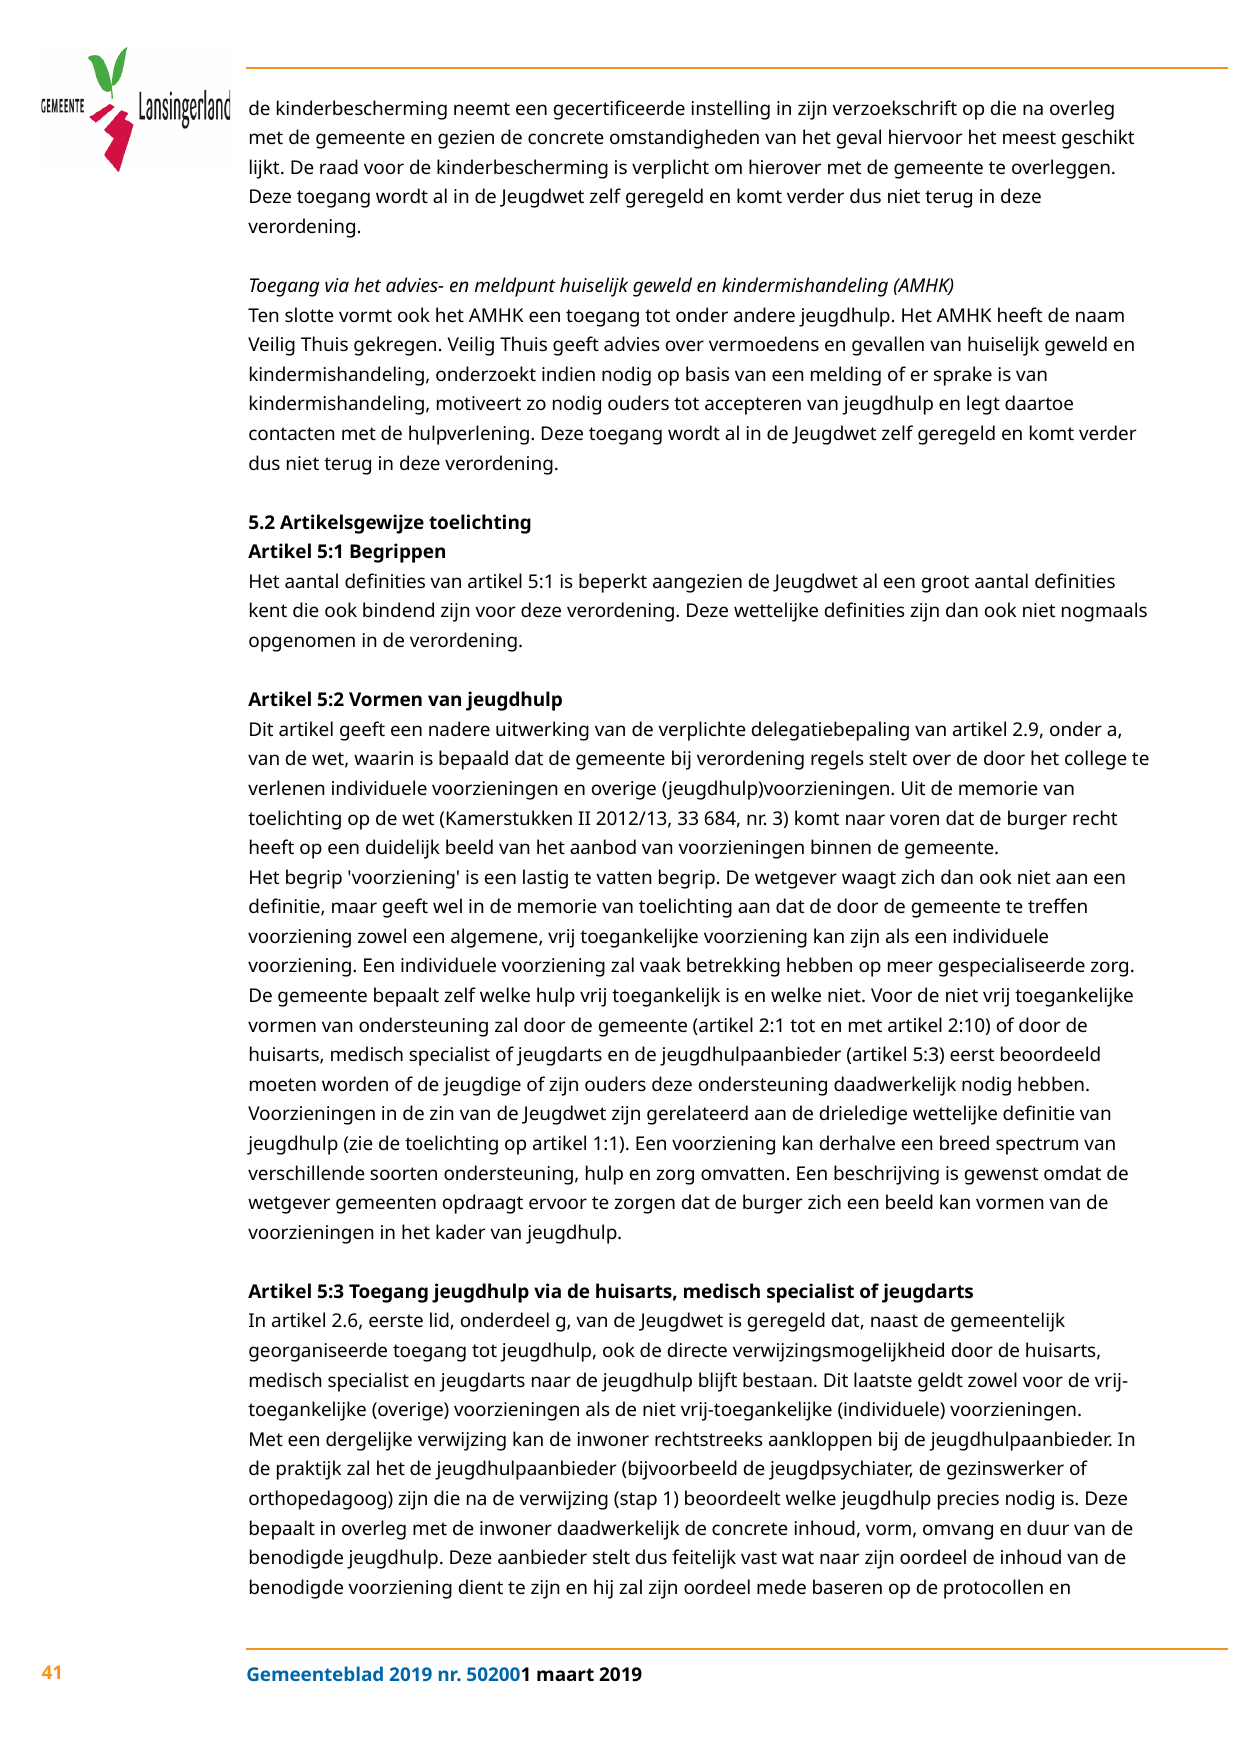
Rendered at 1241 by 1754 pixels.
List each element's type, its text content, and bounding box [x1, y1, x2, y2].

text 5.2 Artikelsgewijze toelichting [248, 509, 1152, 535]
text Artikel 5:3 Toegang jeugdhulp via de huisarts, medisch specialist of jeugdarts [248, 1278, 1152, 1304]
text Dit artikel geeft een nadere uitwerking van de verplichte delegatiebepaling van artikel 2.9, onder a, van de wet, waarin is bepaald dat de gemeente bij verordening regels stelt over de door het college te verlenen individuele voorzieningen en overige (jeugdhulp)voorzieningen. Uit de memorie van toelichting op de wet (Kamerstukken II 2012/13, 33 684, nr. 3) komt naar voren dat de burger recht heeft op een duidelijk beeld van het aanbod van voorzieningen binnen de gemeente. [248, 716, 1152, 860]
text Het begrip 'voorziening' is een lastig te vatten begrip. De wetgever waagt zich dan ook niet aan een definitie, maar geeft wel in de memorie van toelichting aan dat de door de gemeente te treffen voorziening zowel een algemene, vrij toegankelijke voorziening kan zijn als een individuele voorziening. Een individuele voorziening zal vaak betrekking hebben op meer gespecialiseerde zorg. De gemeente bepaalt zelf welke hulp vrij toegankelijk is en welke niet. Voor de niet vrij toegankelijke vormen van ondersteuning zal door de gemeente (artikel 2:1 tot en met artikel 2:10) of door de huisarts, medisch specialist of jeugdarts en de jeugdhulpaanbieder (artikel 5:3) eerst beoordeeld moeten worden of de jeugdige of zijn ouders deze ondersteuning daadwerkelijk nodig hebben. [248, 864, 1152, 1097]
text Artikel 5:2 Vormen van jeugdhulp [248, 686, 1152, 712]
text de kinderbescherming neemt een gecertificeerde instelling in zijn verzoekschrift op die na overleg met de gemeente en gezien de concrete omstandigheden van het geval hiervoor het meest geschikt lijkt. De raad voor de kinderbescherming is verplicht om hierover met de gemeente te overleggen. Deze toegang wordt al in de Jeugdwet zelf geregeld en komt verder dus niet terug in deze verordening. [248, 95, 1152, 239]
text Artikel 5:1 Begrippen [248, 538, 1152, 564]
text Het aantal definities van artikel 5:1 is beperkt aangezien de Jeugdwet al een groot aantal definities kent die ook bindend zijn voor deze verordening. Deze wettelijke definities zijn dan ook niet nogmaals opgenomen in de verordening. [248, 568, 1152, 653]
text Met een dergelijke verwijzing kan de inwoner rechtstreeks aankloppen bij de jeugdhulpaanbieder. In de praktijk zal het de jeugdhulpaanbieder (bijvoorbeeld de jeugdpsychiater, de gezinswerker of orthopedagoog) zijn die na de verwijzing (stap 1) beoordeelt welke jeugdhulp precies nodig is. Deze bepaalt in overleg met de inwoner daadwerkelijk de concrete inhoud, vorm, omvang en duur van de benodigde jeugdhulp. Deze aanbieder stelt dus feitelijk vast wat naar zijn oordeel de inhoud van de benodigde voorziening dient te zijn en hij zal zijn oordeel mede baseren op de protocollen en [248, 1426, 1152, 1600]
text In artikel 2.6, eerste lid, onderdeel g, van de Jeugdwet is geregeld dat, naast de gemeentelijk georganiseerde toegang tot jeugdhulp, ook de directe verwijzingsmogelijkheid door de huisarts, medisch specialist en jeugdarts naar de jeugdhulp blijft bestaan. Dit laatste geldt zowel voor de vrij-toegankelijke (overige) voorzieningen als de niet vrij-toegankelijke (individuele) voorzieningen. [248, 1308, 1152, 1422]
text Voorzieningen in de zin van de Jeugdwet zijn gerelateerd aan de drieledige wettelijke definitie van jeugdhulp (zie de toelichting op artikel 1:1). Een voorziening kan derhalve een breed spectrum van verschillende soorten ondersteuning, hulp en zorg omvatten. Een beschrijving is gewenst omdat de wetgever gemeenten opdraagt ervoor te zorgen dat de burger zich een beeld kan vormen van de voorzieningen in het kader van jeugdhulp. [248, 1101, 1152, 1245]
picture [41, 47, 231, 172]
text Ten slotte vormt ook het AMHK een toegang tot onder andere jeugdhulp. Het AMHK heeft de naam Veilig Thuis gekregen. Veilig Thuis geeft advies over vermoedens en gevallen van huiselijk geweld en kindermishandeling, onderzoekt indien nodig op basis van een melding of er sprake is van kindermishandeling, motiveert zo nodig ouders tot accepteren van jeugdhulp en legt daartoe contacten met de hulpverlening. Deze toegang wordt al in de Jeugdwet zelf geregeld en komt verder dus niet terug in deze verordening. [248, 302, 1152, 476]
text Toegang via het advies- en meldpunt huiselijk geweld en kindermishandeling (AMHK) [248, 272, 1152, 298]
